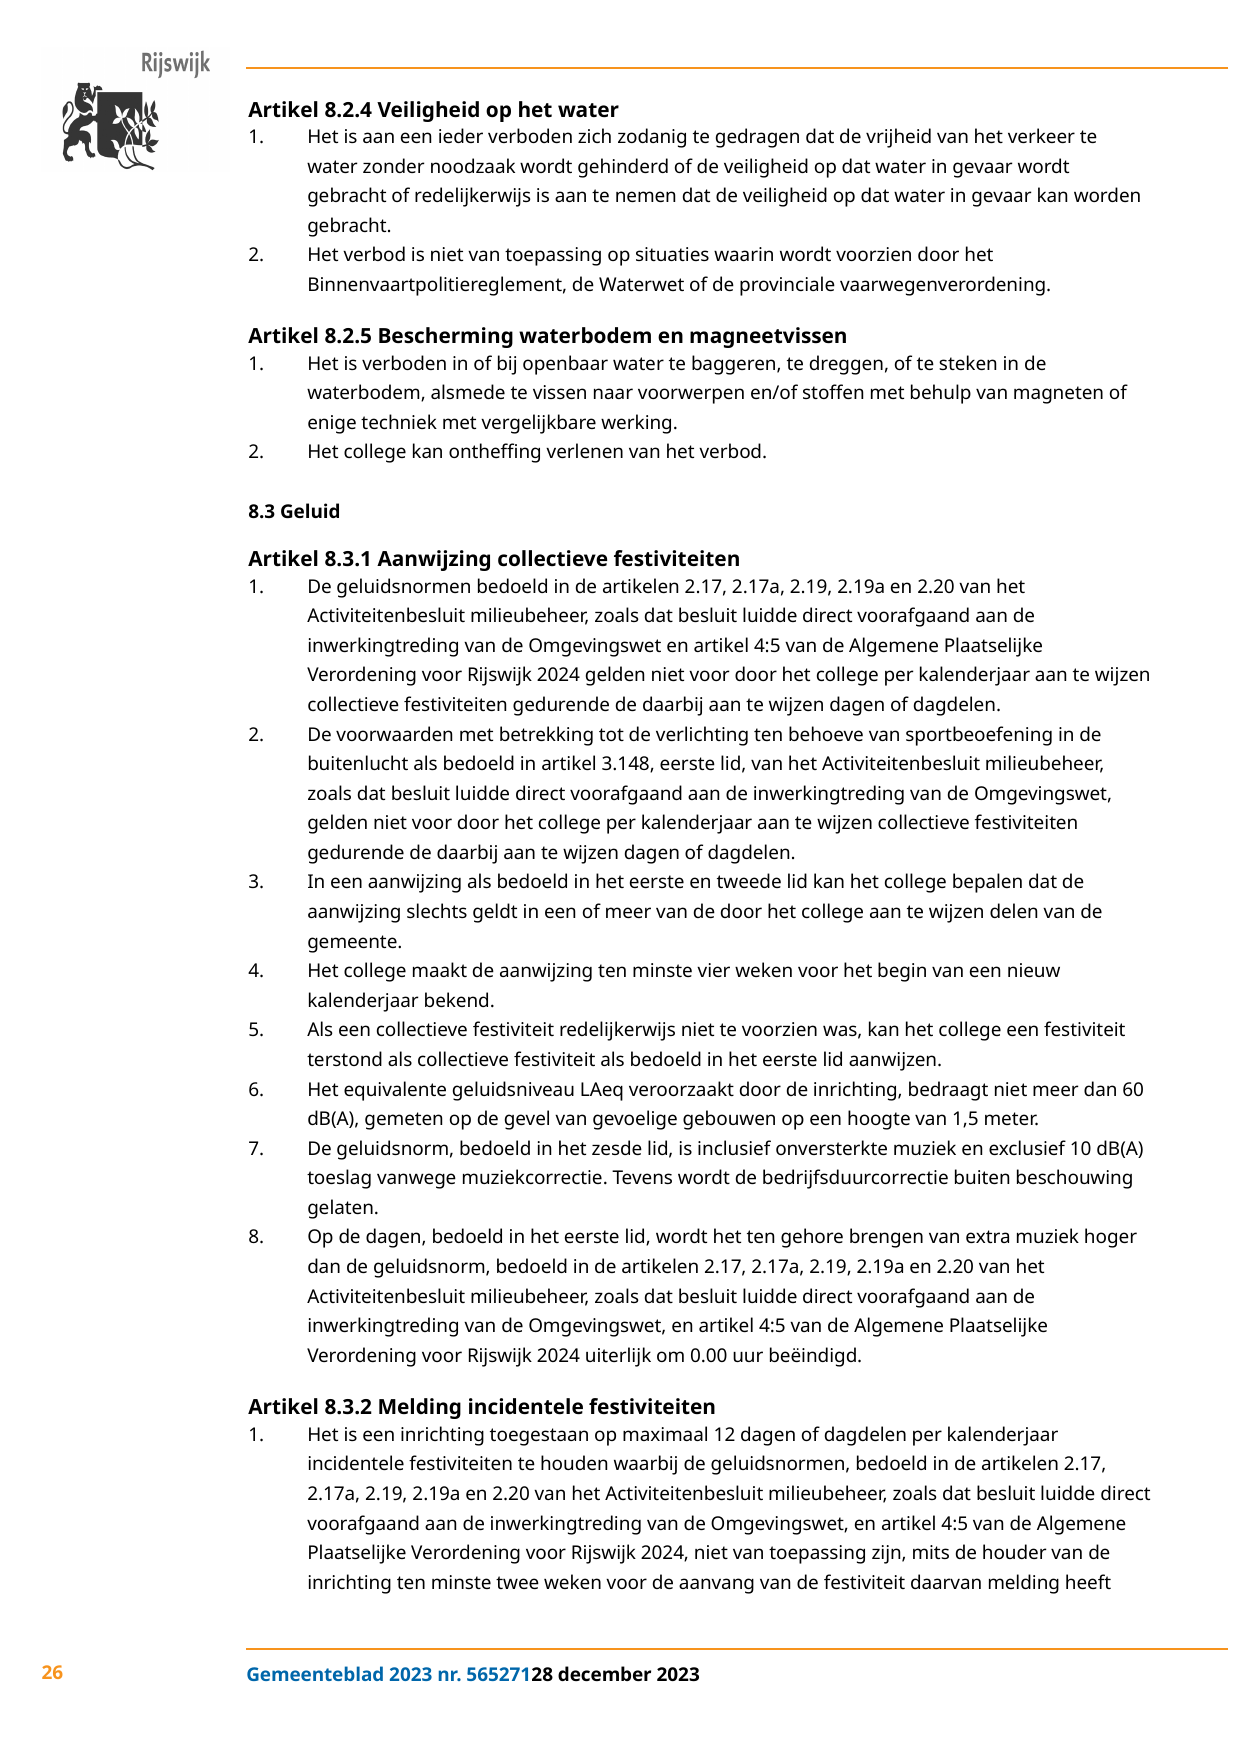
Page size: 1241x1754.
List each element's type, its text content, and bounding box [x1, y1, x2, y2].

text 8.3 Geluid [248, 498, 1152, 524]
list In een aanwijzing als bedoeld in het eerste en tweede lid kan het college bepalen dat de aanwijzing slechts geldt in een of meer van de door het college aan te wijzen delen van de gemeente. [248, 869, 1152, 954]
text Artikel 8.2.5 Bescherming waterbodem en magneetvissen [248, 322, 1152, 350]
list De geluidsnormen bedoeld in de artikelen 2.17, 2.17a, 2.19, 2.19a en 2.20 van het Activiteitenbesluit milieubeheer, zoals dat besluit luidde direct voorafgaand aan de inwerkingtreding van de Omgevingswet en artikel 4:5 van de Algemene Plaatselijke Verordening voor Rijswijk 2024 gelden niet voor door het college per kalenderjaar aan te wijzen collectieve festiviteiten gedurende de daarbij aan te wijzen dagen of dagdelen. [248, 573, 1152, 717]
text Artikel 8.2.4 Veiligheid op het water [248, 95, 1152, 123]
list De geluidsnorm, bedoeld in het zesde lid, is inclusief onversterkte muziek en exclusief 10 dB(A) toeslag vanwege muziekcorrectie. Tevens wordt de bedrijfsduurcorrectie buiten beschouwing gelaten. [248, 1135, 1152, 1220]
list Het is aan een ieder verboden zich zodanig te gedragen dat de vrijheid van het verkeer te water zonder noodzaak wordt gehinderd of de veiligheid op dat water in gevaar wordt gebracht of redelijkerwijs is aan te nemen dat de veiligheid op dat water in gevaar kan worden gebracht. [248, 123, 1152, 238]
list Het college maakt de aanwijzing ten minste vier weken voor het begin van een nieuw kalenderjaar bekend. [248, 957, 1152, 1013]
list Op de dagen, bedoeld in het eerste lid, wordt het ten gehore brengen van extra muziek hoger dan de geluidsnorm, bedoeld in de artikelen 2.17, 2.17a, 2.19, 2.19a en 2.20 van het Activiteitenbesluit milieubeheer, zoals dat besluit luidde direct voorafgaand aan de inwerkingtreding van de Omgevingswet, en artikel 4:5 van de Algemene Plaatselijke Verordening voor Rijswijk 2024 uiterlijk om 0.00 uur beëindigd. [248, 1224, 1152, 1368]
list Het equivalente geluidsniveau LAeq veroorzaakt door de inrichting, bedraagt niet meer dan 60 dB(A), gemeten op de gevel van gevoelige gebouwen op een hoogte van 1,5 meter. [248, 1076, 1152, 1131]
list Als een collectieve festiviteit redelijkerwijs niet te voorzien was, kan het college een festiviteit terstond als collectieve festiviteit als bedoeld in het eerste lid aanwijzen. [248, 1017, 1152, 1072]
text Artikel 8.3.2 Melding incidentele festiviteiten [248, 1392, 1152, 1421]
list Het verbod is niet van toepassing op situaties waarin wordt voorzien door het Binnenvaartpolitiereglement, de Waterwet of de provinciale vaarwegenverordening. [248, 242, 1152, 297]
picture [41, 47, 231, 172]
text Artikel 8.3.1 Aanwijzing collectieve festiviteiten [248, 544, 1152, 573]
list Het is een inrichting toegestaan op maximaal 12 dagen of dagdelen per kalenderjaar incidentele festiviteiten te houden waarbij de geluidsnormen, bedoeld in de artikelen 2.17, 2.17a, 2.19, 2.19a en 2.20 van het Activiteitenbesluit milieubeheer, zoals dat besluit luidde direct voorafgaand aan de inwerkingtreding van de Omgevingswet, en artikel 4:5 van de Algemene Plaatselijke Verordening voor Rijswijk 2024, niet van toepassing zijn, mits de houder van de inrichting ten minste twee weken voor de aanvang van de festiviteit daarvan melding heeft [248, 1421, 1152, 1594]
list De voorwaarden met betrekking tot de verlichting ten behoeve van sportbeoefening in de buitenlucht als bedoeld in artikel 3.148, eerste lid, van het Activiteitenbesluit milieubeheer, zoals dat besluit luidde direct voorafgaand aan de inwerkingtreding van de Omgevingswet, gelden niet voor door het college per kalenderjaar aan te wijzen collectieve festiviteiten gedurende de daarbij aan te wijzen dagen of dagdelen. [248, 721, 1152, 865]
list Het is verboden in of bij openbaar water te baggeren, te dreggen, of te steken in de waterbodem, alsmede te vissen naar voorwerpen en/of stoffen met behulp van magneten of enige techniek met vergelijkbare werking. [248, 350, 1152, 435]
list Het college kan ontheffing verlenen van het verbod. [248, 439, 1152, 464]
